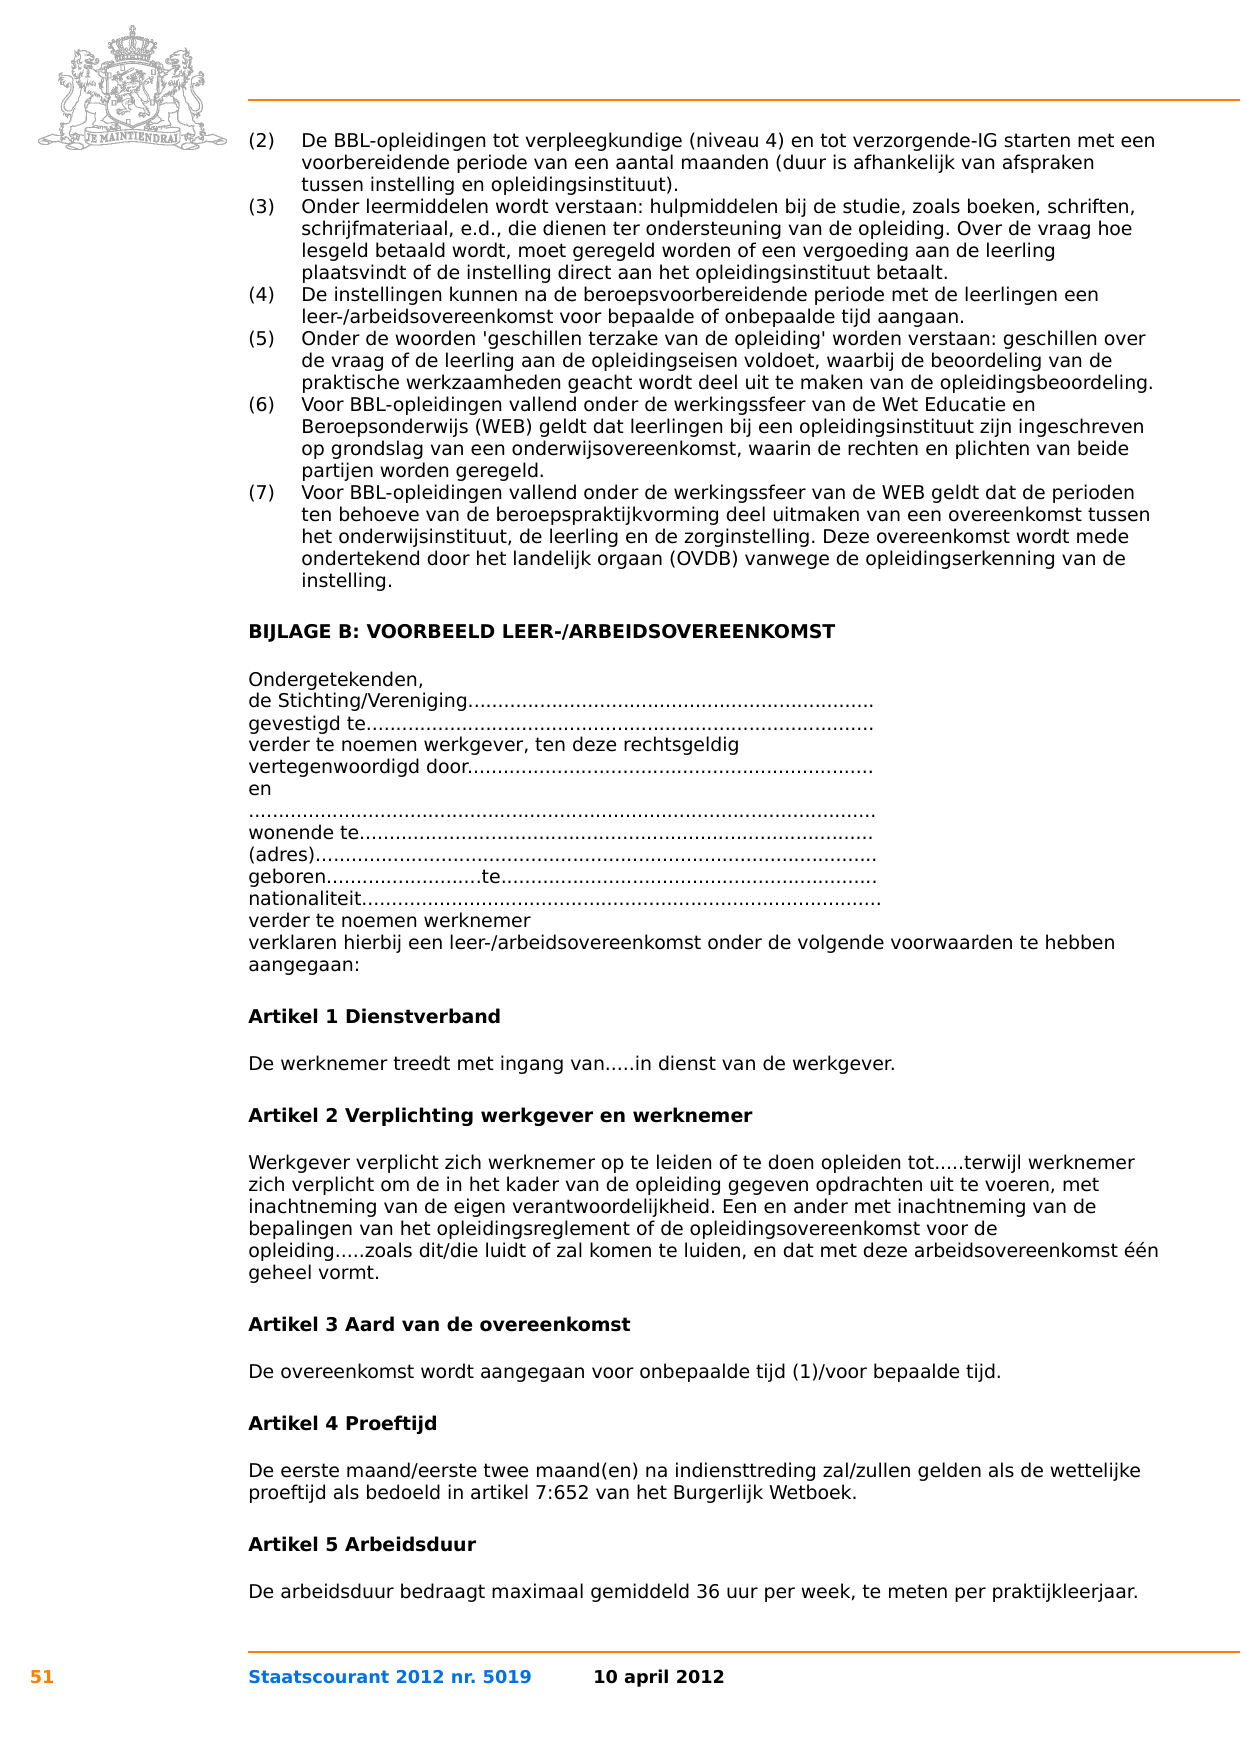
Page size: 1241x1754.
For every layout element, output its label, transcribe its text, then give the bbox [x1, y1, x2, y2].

text geboren..........................te............................................................... [248, 866, 1163, 888]
subtitle Artikel 4 Proeftijd [248, 1413, 1163, 1435]
subtitle Artikel 1 Dienstverband [248, 1006, 1163, 1028]
text De werknemer treedt met ingang van.....in dienst van de werkgever. [248, 1053, 1163, 1075]
text verder te noemen werkgever, ten deze rechtsgeldig [248, 734, 1163, 756]
text De overeenkomst wordt aangegaan voor onbepaalde tijd (1)/voor bepaalde tijd. [248, 1361, 1163, 1383]
text (5) Onder de woorden 'geschillen terzake van de opleiding' worden verstaan: geschillen over de vraag of de leerling aan de opleidingseisen voldoet, waarbij de beoordeling van de praktische werkzaamheden geacht wordt deel uit te maken van de opleidingsbeoordeling. [248, 328, 1163, 394]
subtitle BIJLAGE B: VOORBEELD LEER-/ARBEIDSOVEREENKOMST [248, 621, 1163, 643]
text ......................................................................................................... [248, 800, 1163, 822]
text gevestigd te..................................................................................... [248, 712, 1163, 734]
subtitle Artikel 3 Aard van de overeenkomst [248, 1314, 1163, 1336]
text Werkgever verplicht zich werknemer op te leiden of te doen opleiden tot.....terwijl werknemer zich verplicht om de in het kader van de opleiding gegeven opdrachten uit te voeren, met inachtneming van de eigen verantwoordelijkheid. Een en ander met inachtneming van de bepalingen van het opleidingsreglement of de opleidingsovereenkomst voor de opleiding.....zoals dit/die luidt of zal komen te luiden, en dat met deze arbeidsovereenkomst één geheel vormt. [248, 1152, 1163, 1284]
text en [248, 778, 1163, 800]
subtitle Artikel 2 Verplichting werkgever en werknemer [248, 1105, 1163, 1127]
text verklaren hierbij een leer-/arbeidsovereenkomst onder de volgende voorwaarden te hebben aangegaan: [248, 932, 1163, 976]
text vertegenwoordigd door.................................................................... [248, 756, 1163, 778]
subtitle Artikel 5 Arbeidsduur [248, 1534, 1163, 1556]
text Ondergetekenden, [248, 668, 1163, 690]
text (3) Onder leermiddelen wordt verstaan: hulpmiddelen bij de studie, zoals boeken, schriften, schrijfmateriaal, e.d., die dienen ter ondersteuning van de opleiding. Over de vraag hoe lesgeld betaald wordt, moet geregeld worden of een vergoeding aan de leerling plaatsvindt of de instelling direct aan het opleidingsinstituut betaalt. [248, 196, 1163, 284]
text (7) Voor BBL-opleidingen vallend onder de werkingssfeer van de WEB geldt dat de perioden ten behoeve van de beroepspraktijkvorming deel uitmaken van een overeenkomst tussen het onderwijsinstituut, de leerling en de zorginstelling. Deze overeenkomst wordt mede ondertekend door het landelijk orgaan (OVDB) vanwege de opleidingserkenning van de instelling. [248, 482, 1163, 591]
text (adres).............................................................................................. [248, 844, 1163, 866]
text De arbeidsduur bedraagt maximaal gemiddeld 36 uur per week, te meten per praktijkleerjaar. [248, 1581, 1163, 1603]
picture [38, 25, 227, 150]
text nationaliteit....................................................................................... [248, 888, 1163, 910]
text (6) Voor BBL-opleidingen vallend onder de werkingssfeer van de Wet Educatie en Beroepsonderwijs (WEB) geldt dat leerlingen bij een opleidingsinstituut zijn ingeschreven op grondslag van een onderwijsovereenkomst, waarin de rechten en plichten van beide partijen worden geregeld. [248, 394, 1163, 482]
text wonende te...................................................................................... [248, 822, 1163, 844]
text verder te noemen werknemer [248, 910, 1163, 932]
text De eerste maand/eerste twee maand(en) na indiensttreding zal/zullen gelden als de wettelijke proeftijd als bedoeld in artikel 7:652 van het Burgerlijk Wetboek. [248, 1460, 1163, 1504]
text de Stichting/Vereniging.................................................................... [248, 690, 1163, 712]
text (4) De instellingen kunnen na de beroepsvoorbereidende periode met de leerlingen een leer-/arbeidsovereenkomst voor bepaalde of onbepaalde tijd aangaan. [248, 284, 1163, 328]
text (2) De BBL-opleidingen tot verpleegkundige (niveau 4) en tot verzorgende-IG starten met een voorbereidende periode van een aantal maanden (duur is afhankelijk van afspraken tussen instelling en opleidingsinstituut). [248, 130, 1163, 196]
